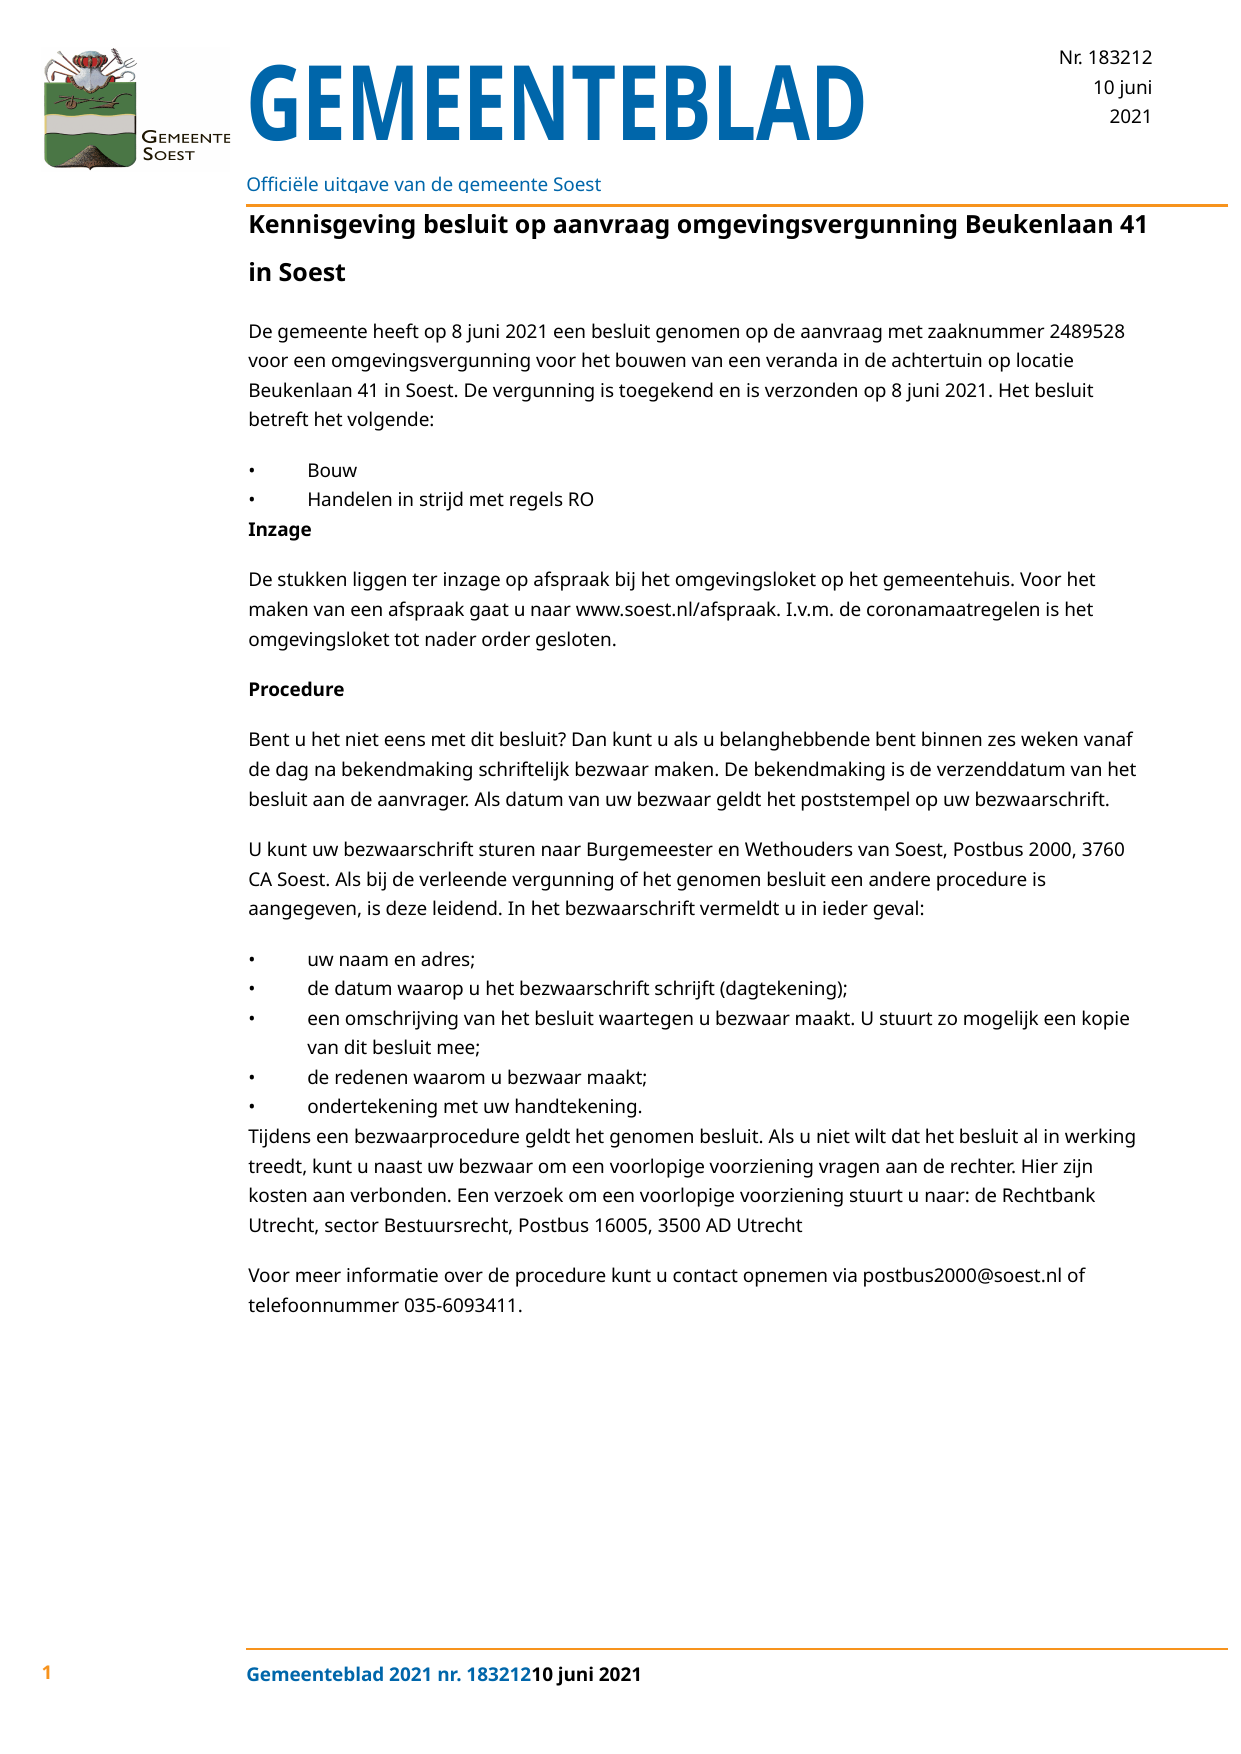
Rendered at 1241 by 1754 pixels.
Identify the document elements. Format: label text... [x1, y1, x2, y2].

text De gemeente heeft op 8 juni 2021 een besluit genomen op de aanvraag met zaaknummer 2489528 voor een omgevingsvergunning voor het bouwen van een veranda in de achtertuin op locatie Beukenlaan 41 in Soest. De vergunning is toegekend en is verzonden op 8 juni 2021. Het besluit betreft het volgende: [248, 318, 1152, 432]
text Procedure [248, 676, 1152, 702]
text Bent u het niet eens met dit besluit? Dan kunt u als u belanghebbende bent binnen zes weken vanaf de dag na bekendmaking schriftelijk bezwaar maken. De bekendmaking is de verzenddatum van het besluit aan de aanvrager. Als datum van uw bezwaar geldt het poststempel op uw bezwaarschrift. [248, 727, 1152, 812]
text De stukken liggen ter inzage op afspraak bij het omgevingsloket op het gemeentehuis. Voor het maken van een afspraak gaat u naar www.soest.nl/afspraak. I.v.m. de coronamaatregelen is het omgevingsloket tot nader order gesloten. [248, 567, 1152, 652]
list Bouw [248, 457, 1152, 483]
list de datum waarop u het bezwaarschrift schrijft (dagtekening); [248, 975, 1152, 1001]
text Tijdens een bezwaarprocedure geldt het genomen besluit. Als u niet wilt dat het besluit al in werking treedt, kunt u naast uw bezwaar om een voorlopige voorziening vragen aan de rechter. Hier zijn kosten aan verbonden. Een verzoek om een voorlopige voorziening stuurt u naar: de Rechtbank Utrecht, sector Bestuursrecht, Postbus 16005, 3500 AD Utrecht [248, 1123, 1152, 1238]
picture [41, 47, 231, 172]
list Handelen in strijd met regels RO [248, 487, 1152, 512]
list een omschrijving van het besluit waartegen u bezwaar maakt. U stuurt zo mogelijk een kopie van dit besluit mee; [248, 1005, 1152, 1060]
list ondertekening met uw handtekening. [248, 1094, 1152, 1119]
text Voor meer informatie over de procedure kunt u contact opnemen via postbus2000@soest.nl of telefoonnummer 035-6093411. [248, 1262, 1152, 1318]
text Kennisgeving besluit op aanvraag omgevingsvergunning Beukenlaan 41 in Soest [248, 207, 1152, 288]
list de redenen waarom u bezwaar maakt; [248, 1064, 1152, 1090]
list uw naam en adres; [248, 946, 1152, 972]
text Inzage [248, 516, 1152, 542]
text U kunt uw bezwaarschrift sturen naar Burgemeester en Wethouders van Soest, Postbus 2000, 3760 CA Soest. Als bij de verleende vergunning of het genomen besluit een andere procedure is aangegeven, is deze leidend. In het bezwaarschrift vermeldt u in ieder geval: [248, 836, 1152, 921]
